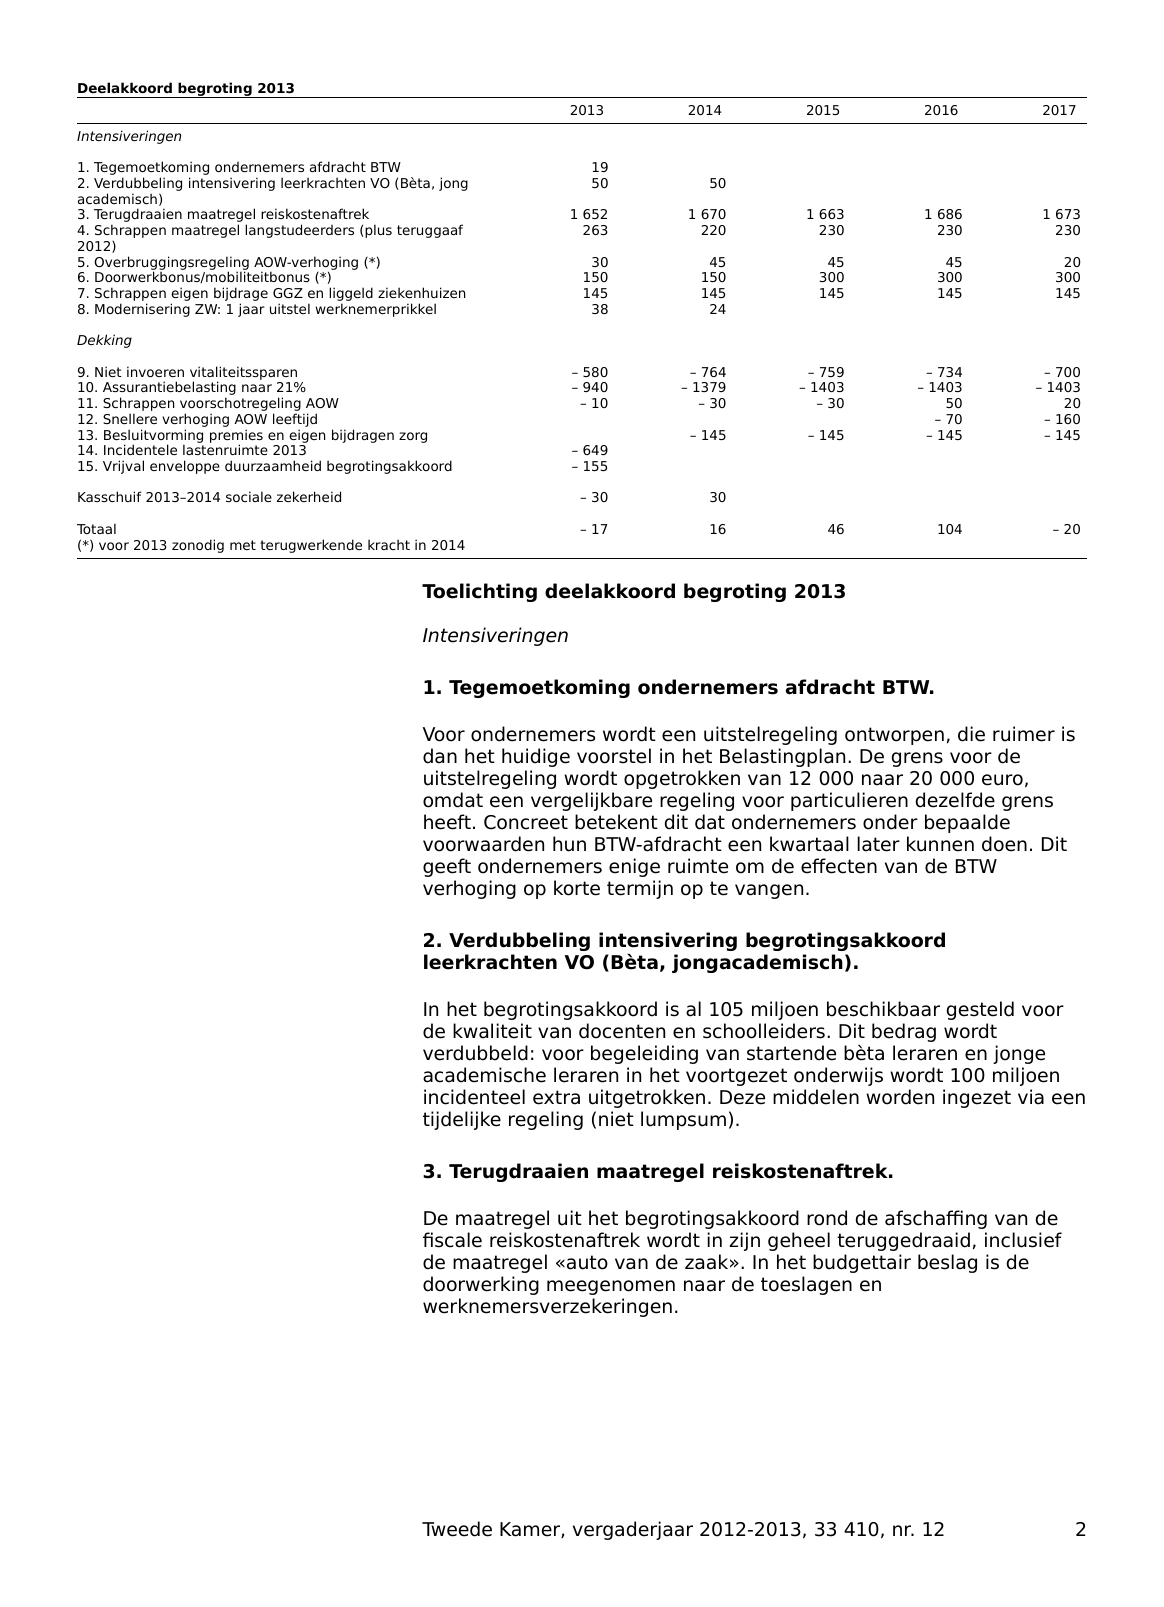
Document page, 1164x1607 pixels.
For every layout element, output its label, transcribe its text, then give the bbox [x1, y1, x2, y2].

table_cell 1 673 [969, 207, 1087, 223]
table_cell [77, 144, 496, 160]
table_cell 2015 [732, 98, 850, 123]
table_cell 145 [850, 286, 968, 302]
table_cell Dekking [77, 333, 496, 349]
table_cell – 10 [496, 396, 614, 412]
table_cell [77, 349, 496, 364]
table_cell [969, 475, 1087, 490]
table_cell [614, 160, 732, 176]
text Voor ondernemers wordt een uitstelregeling ontworpen, die ruimer is dan het huidige voorstel in het Belastingplan. De grens voor de uitstelregeling wordt opgetrokken van 12 000 naar 20 000 euro, omdat een vergelijkbare regeling voor particulieren dezelfde grens heeft. Concreet betekent dit dat ondernemers onder bepaalde voorwaarden hun BTW-afdracht een kwartaal later kunnen doen. Dit geeft ondernemers enige ruimte om de effecten van de BTW verhoging op korte termijn op te vangen. [422, 724, 1087, 900]
table_cell 230 [732, 223, 850, 254]
table_cell [850, 160, 968, 176]
table_cell 13. Besluitvorming premies en eigen bijdragen zorg [77, 428, 496, 443]
table_cell [969, 459, 1087, 474]
table_cell [614, 443, 732, 459]
table_header Deelakkoord begroting 2013 [77, 81, 1087, 97]
table_cell 2013 [496, 98, 614, 123]
table_cell [969, 144, 1087, 160]
table_cell 8. Modernisering ZW: 1 jaar uitstel werknemerprikkel [77, 302, 496, 317]
table_cell [77, 475, 496, 490]
table_cell – 1403 [850, 380, 968, 396]
table_cell [496, 412, 614, 427]
table_cell [850, 176, 968, 207]
table_cell [496, 144, 614, 160]
table_cell 12. Snellere verhoging AOW leeftijd [77, 412, 496, 427]
table_cell [732, 317, 850, 333]
table_cell [77, 506, 496, 522]
text In het begrotingsakkoord is al 105 miljoen beschikbaar gesteld voor de kwaliteit van docenten en schoolleiders. Dit bedrag wordt verdubbeld: voor begeleiding van startende bèta leraren en jonge academische leraren in het voortgezet onderwijs wordt 100 miljoen incidenteel extra uitgetrokken. Deze middelen worden ingezet via een tijdelijke regeling (niet lumpsum). [422, 999, 1087, 1131]
table_cell [850, 349, 968, 364]
table_cell 150 [496, 270, 614, 286]
table_cell [850, 490, 968, 506]
table_cell – 764 [614, 365, 732, 380]
table_cell 4. Schrappen maatregel langstudeerders (plus teruggaaf 2012) [77, 223, 496, 254]
table_cell – 1403 [969, 380, 1087, 396]
table_cell [496, 124, 614, 144]
table_cell Totaal [77, 522, 496, 537]
table_cell – 30 [732, 396, 850, 412]
table_cell [969, 490, 1087, 506]
table_cell – 940 [496, 380, 614, 396]
table_cell 230 [969, 223, 1087, 254]
table_cell 150 [614, 270, 732, 286]
table_cell 5. Overbruggingsregeling AOW-verhoging (*) [77, 254, 496, 270]
table_cell 1 686 [850, 207, 968, 223]
table_cell 1. Tegemoetkoming ondernemers afdracht BTW [77, 160, 496, 176]
table_cell 2017 [969, 98, 1087, 123]
table_cell 145 [969, 286, 1087, 302]
subtitle Intensiveringen [422, 625, 1087, 647]
table_cell [614, 333, 732, 349]
table_cell 20 [969, 254, 1087, 270]
table_cell Kasschuif 2013–2014 sociale zekerheid [77, 490, 496, 506]
table_cell [496, 349, 614, 364]
table_cell Intensiveringen [77, 124, 496, 144]
table_cell 2014 [614, 98, 732, 123]
table_cell [969, 302, 1087, 317]
table_cell – 700 [969, 365, 1087, 380]
table_cell [969, 349, 1087, 364]
table_cell [732, 333, 850, 349]
table_cell [496, 333, 614, 349]
table_cell [614, 475, 732, 490]
table_cell [969, 333, 1087, 349]
table_cell 2016 [850, 98, 968, 123]
table_cell – 145 [614, 428, 732, 443]
table_cell 300 [732, 270, 850, 286]
table_cell [732, 459, 850, 474]
table_cell [77, 98, 496, 123]
table_cell [969, 124, 1087, 144]
table_cell [614, 144, 732, 160]
table_cell 16 [614, 522, 732, 537]
table_cell – 1379 [614, 380, 732, 396]
table_cell – 649 [496, 443, 614, 459]
table_cell 9. Niet invoeren vitaliteitssparen [77, 365, 496, 380]
table_cell 38 [496, 302, 614, 317]
table_cell [850, 538, 968, 558]
table_cell 220 [614, 223, 732, 254]
subtitle Toelichting deelakkoord begroting 2013 [422, 581, 1087, 603]
table_cell 145 [614, 286, 732, 302]
table_cell [496, 475, 614, 490]
table_cell [614, 317, 732, 333]
table_cell 19 [496, 160, 614, 176]
table_cell [732, 443, 850, 459]
table_cell 145 [732, 286, 850, 302]
table_cell – 145 [732, 428, 850, 443]
table_cell 50 [496, 176, 614, 207]
table_cell 50 [850, 396, 968, 412]
table_cell [969, 538, 1087, 558]
table_cell 300 [969, 270, 1087, 286]
table_cell [969, 443, 1087, 459]
table_cell [614, 412, 732, 427]
table_cell 230 [850, 223, 968, 254]
table_cell [850, 144, 968, 160]
table_cell 45 [614, 254, 732, 270]
table_cell 263 [496, 223, 614, 254]
table_cell 300 [850, 270, 968, 286]
subtitle 2. Verdubbeling intensivering begrotingsakkoord leerkrachten VO (Bèta, jongacademisch). [422, 930, 1087, 974]
table_cell [496, 317, 614, 333]
table_cell 3. Terugdraaien maatregel reiskostenaftrek [77, 207, 496, 223]
table_cell 7. Schrappen eigen bijdrage GGZ en liggeld ziekenhuizen [77, 286, 496, 302]
table_cell – 734 [850, 365, 968, 380]
text De maatregel uit het begrotingsakkoord rond de afschaffing van de fiscale reiskostenaftrek wordt in zijn geheel teruggedraaid, inclusief de maatregel «auto van de zaak». In het budgettair beslag is de doorwerking meegenomen naar de toeslagen en werknemersverzekeringen. [422, 1208, 1087, 1318]
table_cell 104 [850, 522, 968, 537]
table_cell [732, 475, 850, 490]
table_cell [732, 124, 850, 144]
table_cell – 160 [969, 412, 1087, 427]
table_cell – 580 [496, 365, 614, 380]
table_cell [496, 428, 614, 443]
table_cell [850, 302, 968, 317]
table_cell [614, 459, 732, 474]
table_cell – 30 [614, 396, 732, 412]
table_cell – 759 [732, 365, 850, 380]
table_cell – 155 [496, 459, 614, 474]
table_cell 24 [614, 302, 732, 317]
table_cell 30 [496, 254, 614, 270]
table_cell [732, 302, 850, 317]
table_cell [850, 317, 968, 333]
table_cell [732, 160, 850, 176]
table_cell (*) voor 2013 zonodig met terugwerkende kracht in 2014 [77, 538, 496, 558]
table_cell 2. Verdubbeling intensivering leerkrachten VO (Bèta, jong academisch) [77, 176, 496, 207]
table_cell [850, 124, 968, 144]
table_cell – 145 [969, 428, 1087, 443]
table_cell 50 [614, 176, 732, 207]
table_cell [614, 538, 732, 558]
table_cell [732, 144, 850, 160]
table_cell [850, 333, 968, 349]
table_cell [732, 538, 850, 558]
table_cell – 30 [496, 490, 614, 506]
table_cell [732, 506, 850, 522]
table_cell 30 [614, 490, 732, 506]
table_cell 15. Vrijval enveloppe duurzaamheid begrotingsakkoord [77, 459, 496, 474]
table_cell – 145 [850, 428, 968, 443]
table_cell [969, 176, 1087, 207]
table_cell 46 [732, 522, 850, 537]
table_cell [614, 349, 732, 364]
table_cell 6. Doorwerkbonus/mobiliteitbonus (*) [77, 270, 496, 286]
table_cell [969, 160, 1087, 176]
table_cell [969, 317, 1087, 333]
table_cell 145 [496, 286, 614, 302]
table_cell [969, 506, 1087, 522]
table_cell [732, 490, 850, 506]
table_cell 45 [850, 254, 968, 270]
table_cell [850, 443, 968, 459]
table_cell 20 [969, 396, 1087, 412]
table_cell [614, 124, 732, 144]
table_cell – 17 [496, 522, 614, 537]
table_cell 10. Assurantiebelasting naar 21% [77, 380, 496, 396]
subtitle 3. Terugdraaien maatregel reiskostenaftrek. [422, 1161, 1087, 1183]
table_cell 1 670 [614, 207, 732, 223]
table_cell [732, 412, 850, 427]
table_cell 1 663 [732, 207, 850, 223]
table_cell 14. Incidentele lastenruimte 2013 [77, 443, 496, 459]
subtitle 1. Tegemoetkoming ondernemers afdracht BTW. [422, 677, 1087, 699]
table_cell 45 [732, 254, 850, 270]
table_cell – 20 [969, 522, 1087, 537]
table_cell 11. Schrappen voorschotregeling AOW [77, 396, 496, 412]
table_cell [496, 506, 614, 522]
table_cell – 1403 [732, 380, 850, 396]
table_cell [496, 538, 614, 558]
table_cell [732, 176, 850, 207]
table_cell [850, 475, 968, 490]
table_cell [850, 506, 968, 522]
table_cell [850, 459, 968, 474]
table_cell [614, 506, 732, 522]
table_cell 1 652 [496, 207, 614, 223]
table_cell [77, 317, 496, 333]
table_cell [732, 349, 850, 364]
table_cell – 70 [850, 412, 968, 427]
